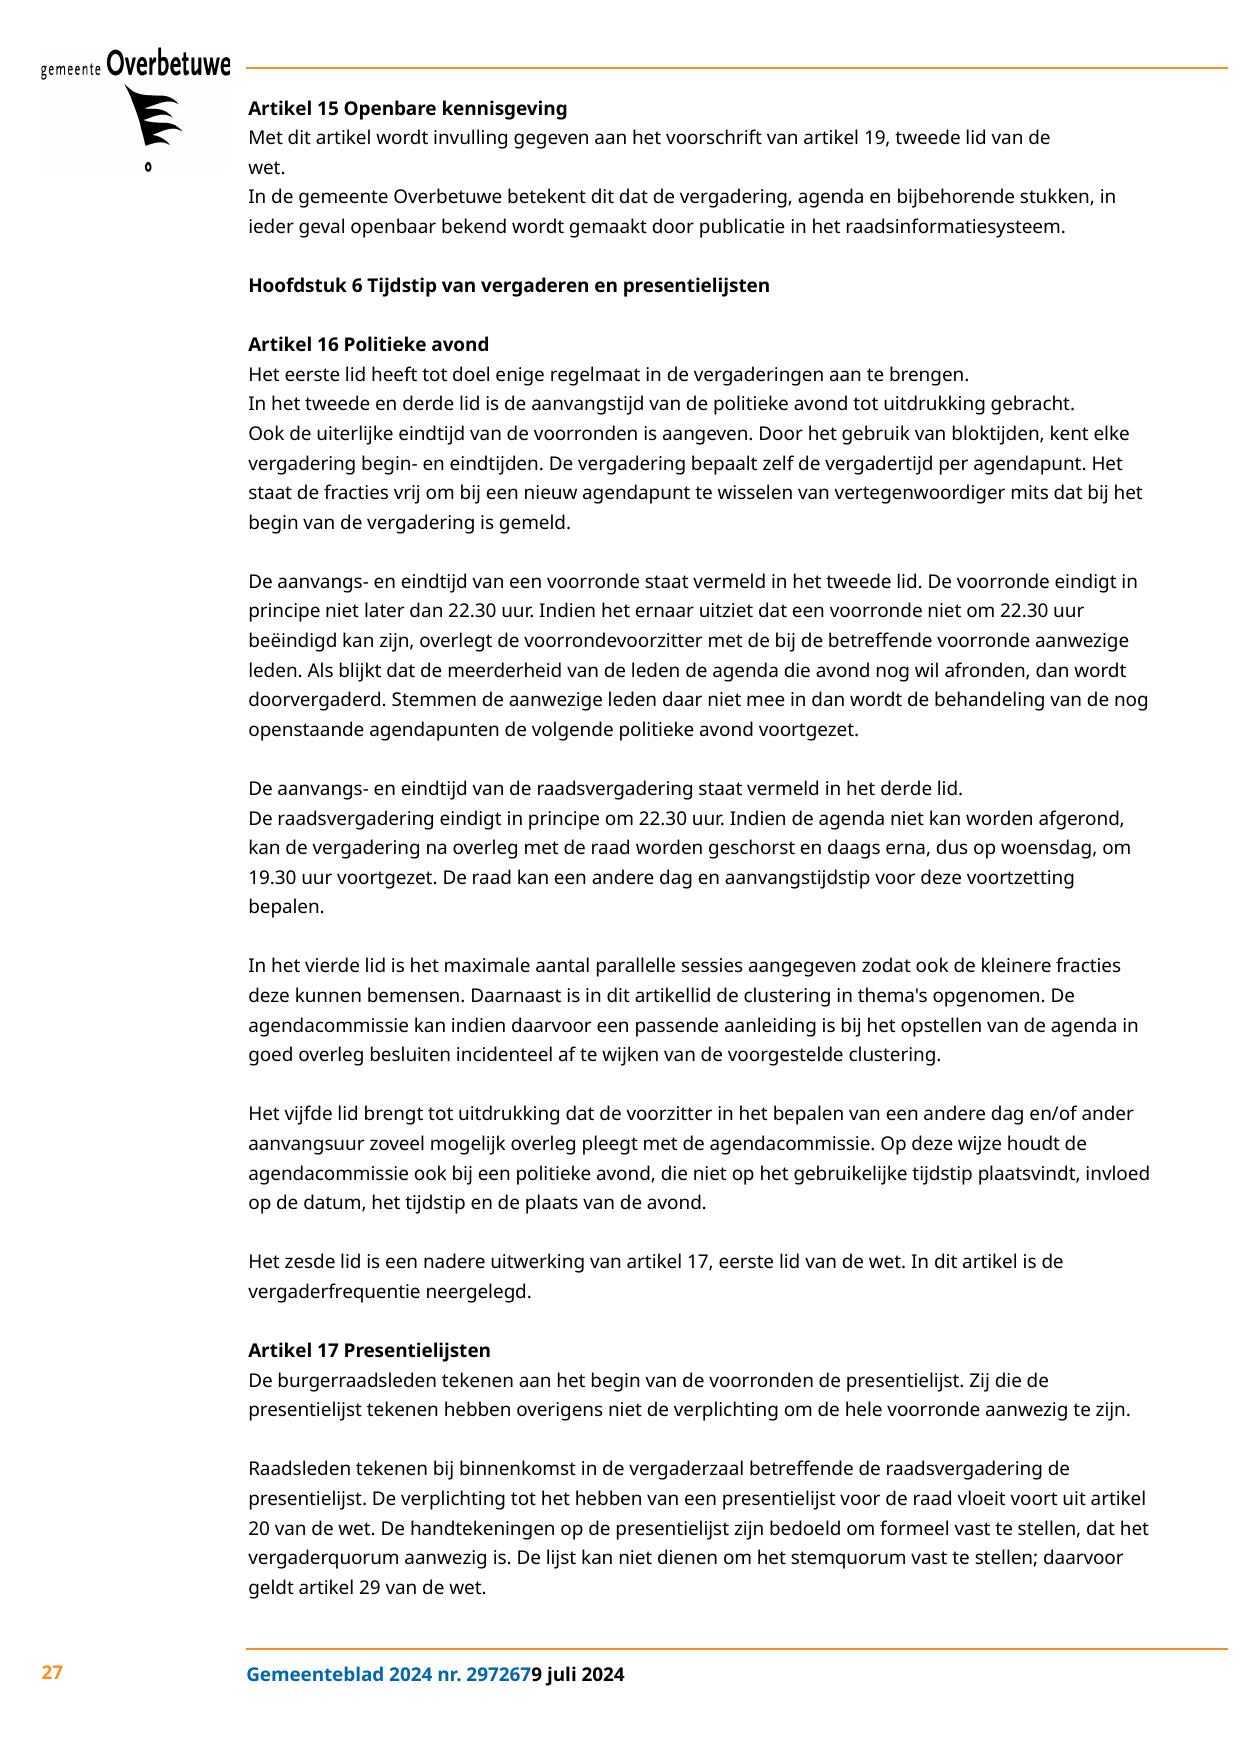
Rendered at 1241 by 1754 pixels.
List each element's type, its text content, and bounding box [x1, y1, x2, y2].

text Artikel 15 Openbare kennisgeving [248, 95, 1152, 121]
text wet. [248, 154, 1152, 180]
text In het vierde lid is het maximale aantal parallelle sessies aangegeven zodat ook de kleinere fracties deze kunnen bemensen. Daarnaast is in dit artikellid de clustering in thema's opgenomen. De agendacommissie kan indien daarvoor een passende aanleiding is bij het opstellen van de agenda in goed overleg besluiten incidenteel af te wijken van de voorgestelde clustering. [248, 953, 1152, 1067]
text Het zesde lid is een nadere uitwerking van artikel 17, eerste lid van de wet. In dit artikel is de vergaderfrequentie neergelegd. [248, 1248, 1152, 1304]
text De aanvangs- en eindtijd van de raadsvergadering staat vermeld in het derde lid. [248, 775, 1152, 801]
text Hoofdstuk 6 Tijdstip van vergaderen en presentielijsten [248, 272, 1152, 298]
text In het tweede en derde lid is de aanvangstijd van de politieke avond tot uitdrukking gebracht. [248, 391, 1152, 416]
text De aanvangs- en eindtijd van een voorronde staat vermeld in het tweede lid. De voorronde eindigt in principe niet later dan 22.30 uur. Indien het ernaar uitziet dat een voorronde niet om 22.30 uur beëindigd kan zijn, overlegt de voorrondevoorzitter met de bij de betreffende voorronde aanwezige leden. Als blijkt dat de meerderheid van de leden de agenda die avond nog wil afronden, dan wordt doorvergaderd. Stemmen de aanwezige leden daar niet mee in dan wordt de behandeling van de nog openstaande agendapunten de volgende politieke avond voortgezet. [248, 568, 1152, 742]
text De raadsvergadering eindigt in principe om 22.30 uur. Indien de agenda niet kan worden afgerond, kan de vergadering na overleg met de raad worden geschorst en daags erna, dus op woensdag, om 19.30 uur voortgezet. De raad kan een andere dag en aanvangstijdstip voor deze voortzetting bepalen. [248, 805, 1152, 919]
text Artikel 17 Presentielijsten [248, 1337, 1152, 1363]
text De burgerraadsleden tekenen aan het begin van de voorronden de presentielijst. Zij die de presentielijst tekenen hebben overigens niet de verplichting om de hele voorronde aanwezig te zijn. [248, 1367, 1152, 1422]
text Het vijfde lid brengt tot uitdrukking dat de voorzitter in het bepalen van een andere dag en/of ander aanvangsuur zoveel mogelijk overleg pleegt met de agendacommissie. Op deze wijze houdt de agendacommissie ook bij een politieke avond, die niet op het gebruikelijke tijdstip plaatsvindt, invloed op de datum, het tijdstip en de plaats van de avond. [248, 1101, 1152, 1215]
text Het eerste lid heeft tot doel enige regelmaat in de vergaderingen aan te brengen. [248, 361, 1152, 387]
text Artikel 16 Politieke avond [248, 331, 1152, 357]
text Ook de uiterlijke eindtijd van de voorronden is aangeven. Door het gebruik van bloktijden, kent elke vergadering begin- en eindtijden. De vergadering bepaalt zelf de vergadertijd per agendapunt. Het staat de fracties vrij om bij een nieuw agendapunt te wisselen van vertegenwoordiger mits dat bij het begin van de vergadering is gemeld. [248, 420, 1152, 535]
text Met dit artikel wordt invulling gegeven aan het voorschrift van artikel 19, tweede lid van de [248, 124, 1152, 150]
text In de gemeente Overbetuwe betekent dit dat de vergadering, agenda en bijbehorende stukken, in ieder geval openbaar bekend wordt gemaakt door publicatie in het raadsinformatiesysteem. [248, 183, 1152, 239]
text Raadsleden tekenen bij binnenkomst in de vergaderzaal betreffende de raadsvergadering de presentielijst. De verplichting tot het hebben van een presentielijst voor de raad vloeit voort uit artikel 20 van de wet. De handtekeningen op de presentielijst zijn bedoeld om formeel vast te stellen, dat het vergaderquorum aanwezig is. De lijst kan niet dienen om het stemquorum vast te stellen; daarvoor geldt artikel 29 van de wet. [248, 1456, 1152, 1600]
picture [41, 47, 231, 172]
